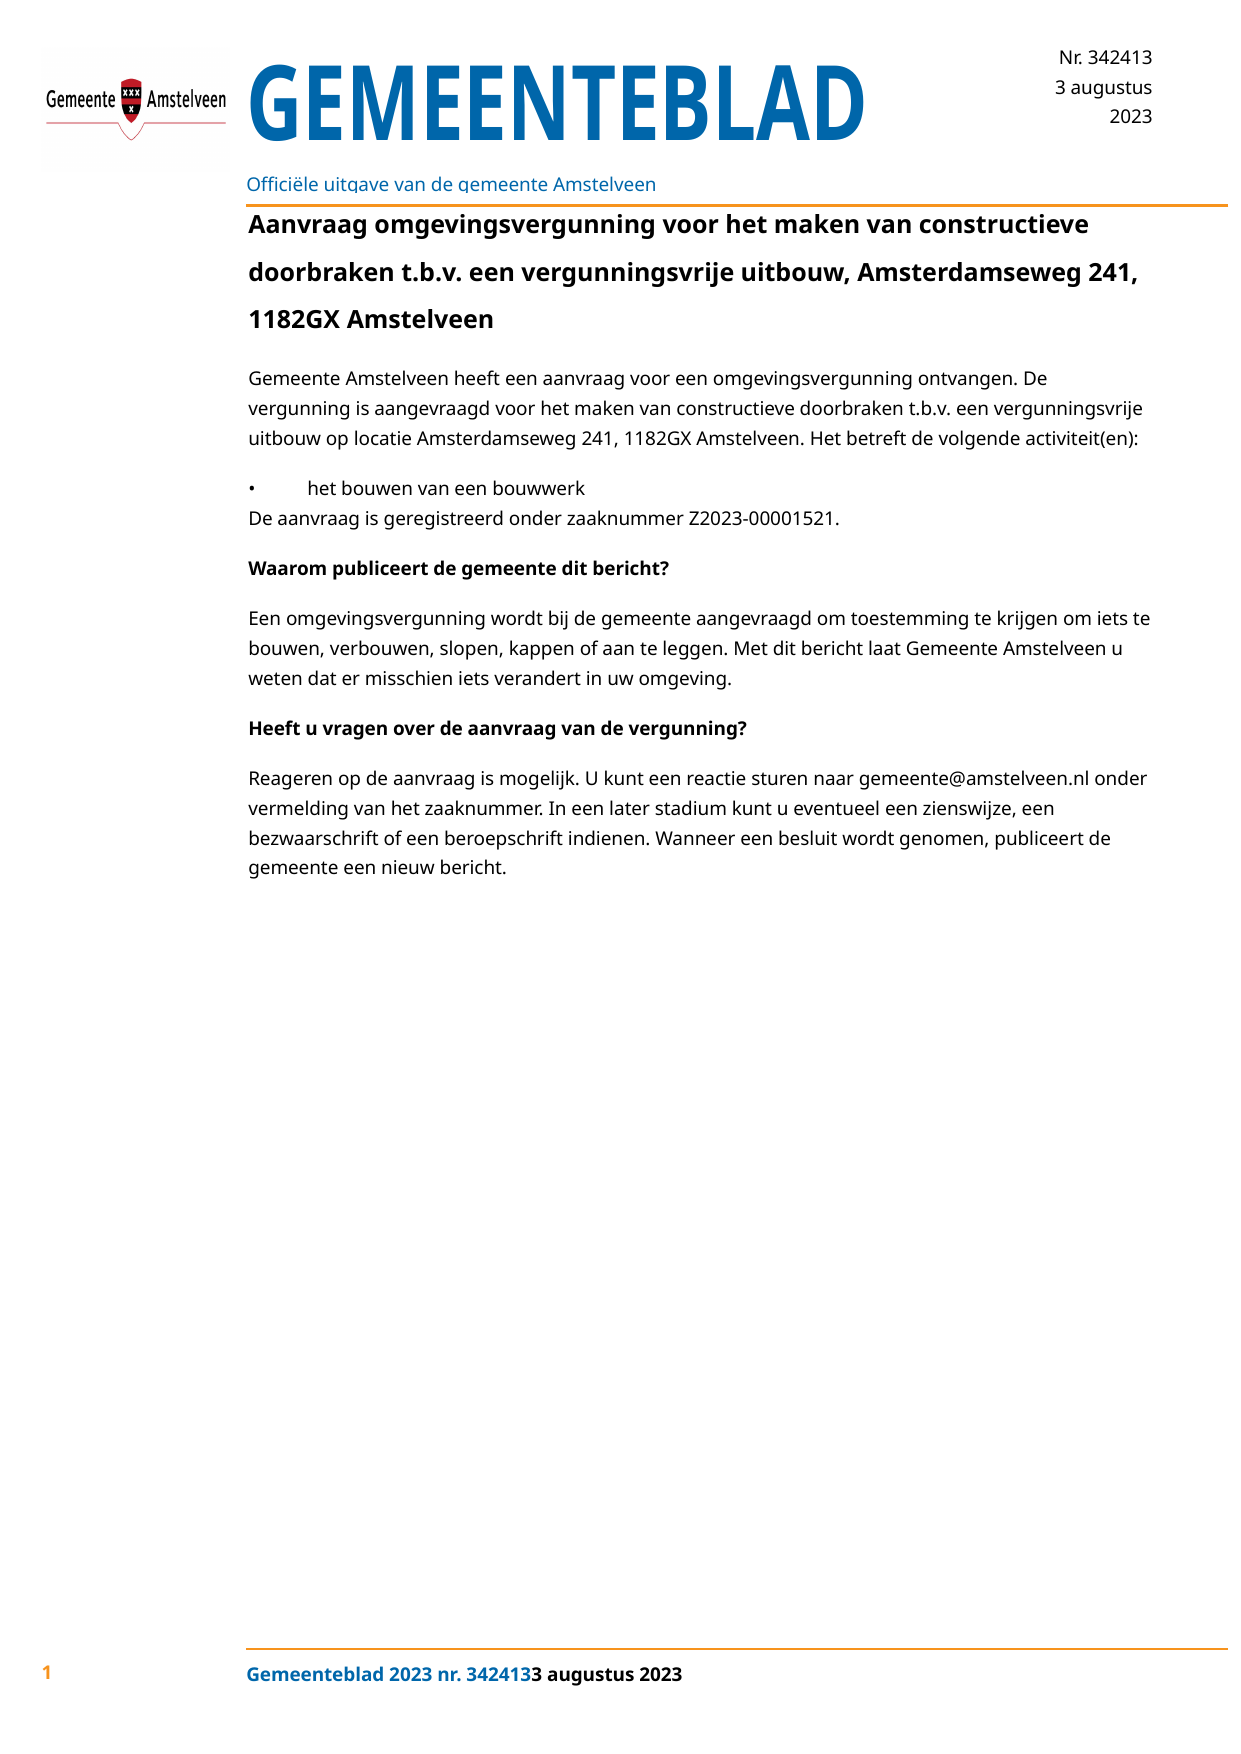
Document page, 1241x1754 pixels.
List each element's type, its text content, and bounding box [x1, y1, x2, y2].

list het bouwen van een bouwwerk [248, 475, 1152, 501]
text Gemeente Amstelveen heeft een aanvraag voor een omgevingsvergunning ontvangen. De vergunning is aangevraagd voor het maken van constructieve doorbraken t.b.v. een vergunningsvrije uitbouw op locatie Amsterdamseweg 241, 1182GX Amstelveen. Het betreft de volgende activiteit(en): [248, 366, 1152, 450]
picture [41, 47, 231, 172]
text Aanvraag omgevingsvergunning voor het maken van constructieve doorbraken t.b.v. een vergunningsvrije uitbouw, Amsterdamseweg 241, 1182GX Amstelveen [248, 207, 1152, 336]
text Heeft u vragen over de aanvraag van de vergunning? [248, 715, 1152, 741]
text Waarom publiceert de gemeente dit bericht? [248, 555, 1152, 581]
text Een omgevingsvergunning wordt bij de gemeente aangevraagd om toestemming te krijgen om iets te bouwen, verbouwen, slopen, kappen of aan te leggen. Met dit bericht laat Gemeente Amstelveen u weten dat er misschien iets verandert in uw omgeving. [248, 606, 1152, 690]
text Reageren op de aanvraag is mogelijk. U kunt een reactie sturen naar gemeente@amstelveen.nl onder vermelding van het zaaknummer. In een later stadium kunt u eventueel een zienswijze, een bezwaarschrift of een beroepschrift indienen. Wanneer een besluit wordt genomen, publiceert de gemeente een nieuw bericht. [248, 766, 1152, 880]
text De aanvraag is geregistreerd onder zaaknummer Z2023-00001521. [248, 505, 1152, 530]
